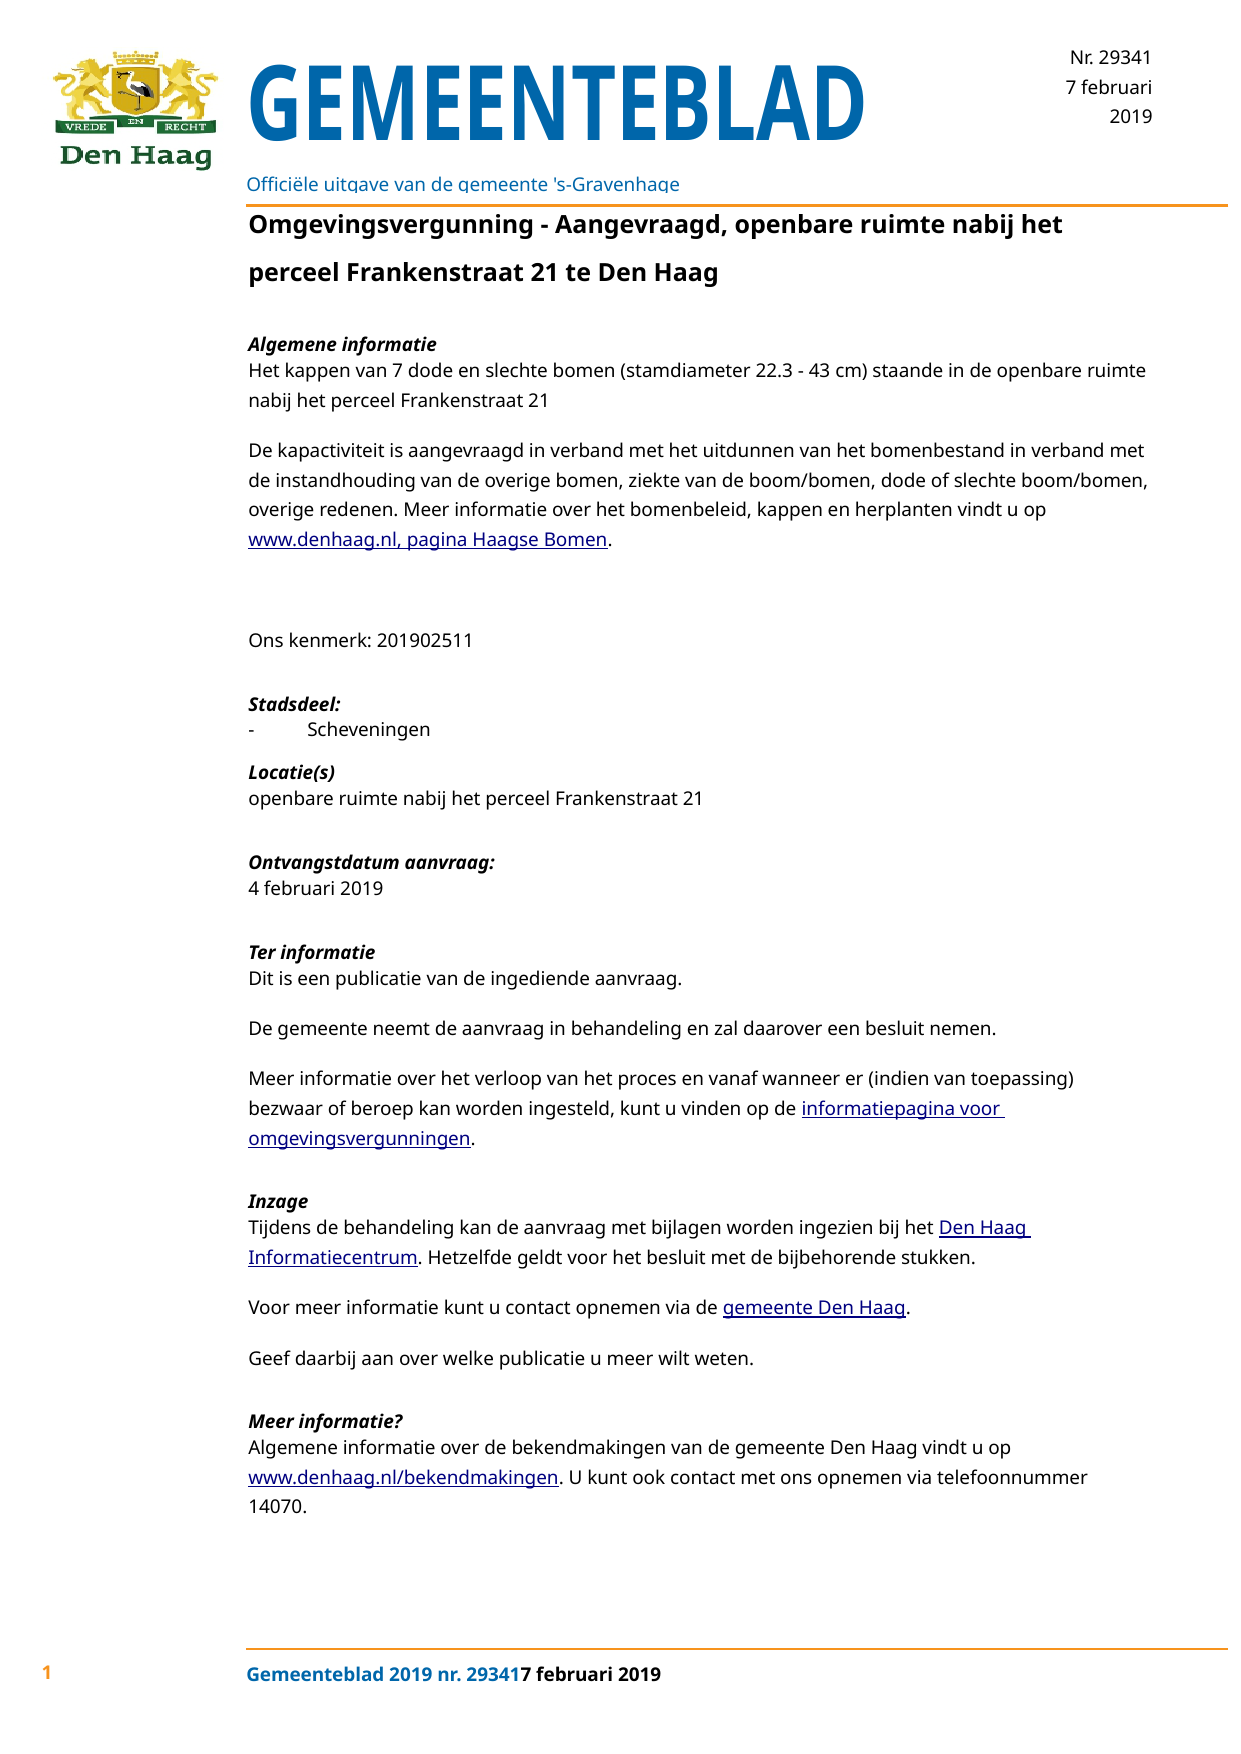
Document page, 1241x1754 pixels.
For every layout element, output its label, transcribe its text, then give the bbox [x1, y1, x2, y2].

text openbare ruimte nabij het perceel Frankenstraat 21 [248, 785, 1152, 811]
text Geef daarbij aan over welke publicatie u meer wilt weten. [248, 1345, 1152, 1371]
text Tijdens de behandeling kan de aanvraag met bijlagen worden ingezien bij het Den Haag Informatiecentrum. Hetzelfde geldt voor het besluit met de bijbehorende stukken. [248, 1214, 1152, 1270]
text Voor meer informatie kunt u contact opnemen via de gemeente Den Haag. [248, 1294, 1152, 1320]
text Dit is een publicatie van de ingediende aanvraag. [248, 965, 1152, 990]
text Inzage [248, 1189, 1152, 1214]
text Ons kenmerk: 201902511 [248, 627, 1152, 652]
text Ter informatie [248, 939, 1152, 965]
picture [41, 47, 231, 172]
text De gemeente neemt de aanvraag in behandeling en zal daarover een besluit nemen. [248, 1015, 1152, 1041]
text Algemene informatie over de bekendmakingen van de gemeente Den Haag vindt u op www.denhaag.nl/bekendmakingen. U kunt ook contact met ons opnemen via telefoonnummer 14070. [248, 1434, 1152, 1519]
text Ontvangstdatum aanvraag: [248, 849, 1152, 875]
text Het kappen van 7 dode en slechte bomen (stamdiameter 22.3 - 43 cm) staande in de openbare ruimte nabij het perceel Frankenstraat 21 [248, 357, 1152, 412]
text De kapactiviteit is aangevraagd in verband met het uitdunnen van het bomenbestand in verband met de instandhouding van de overige bomen, ziekte van de boom/bomen, dode of slechte boom/bomen, overige redenen. Meer informatie over het bomenbeleid, kappen en herplanten vindt u op www.denhaag.nl, pagina Haagse Bomen. [248, 437, 1152, 552]
text Stadsdeel: [248, 691, 1152, 716]
text Locatie(s) [248, 759, 1152, 785]
text Meer informatie over het verloop van het proces en vanaf wanneer er (indien van toepassing) bezwaar of beroep kan worden ingesteld, kunt u vinden op de informatiepagina voor omgevingsvergunningen. [248, 1066, 1152, 1150]
list Scheveningen [248, 716, 1152, 742]
text Meer informatie? [248, 1409, 1152, 1434]
text Omgevingsvergunning - Aangevraagd, openbare ruimte nabij het perceel Frankenstraat 21 te Den Haag [248, 207, 1152, 288]
text 4 februari 2019 [248, 875, 1152, 901]
text Algemene informatie [248, 331, 1152, 357]
